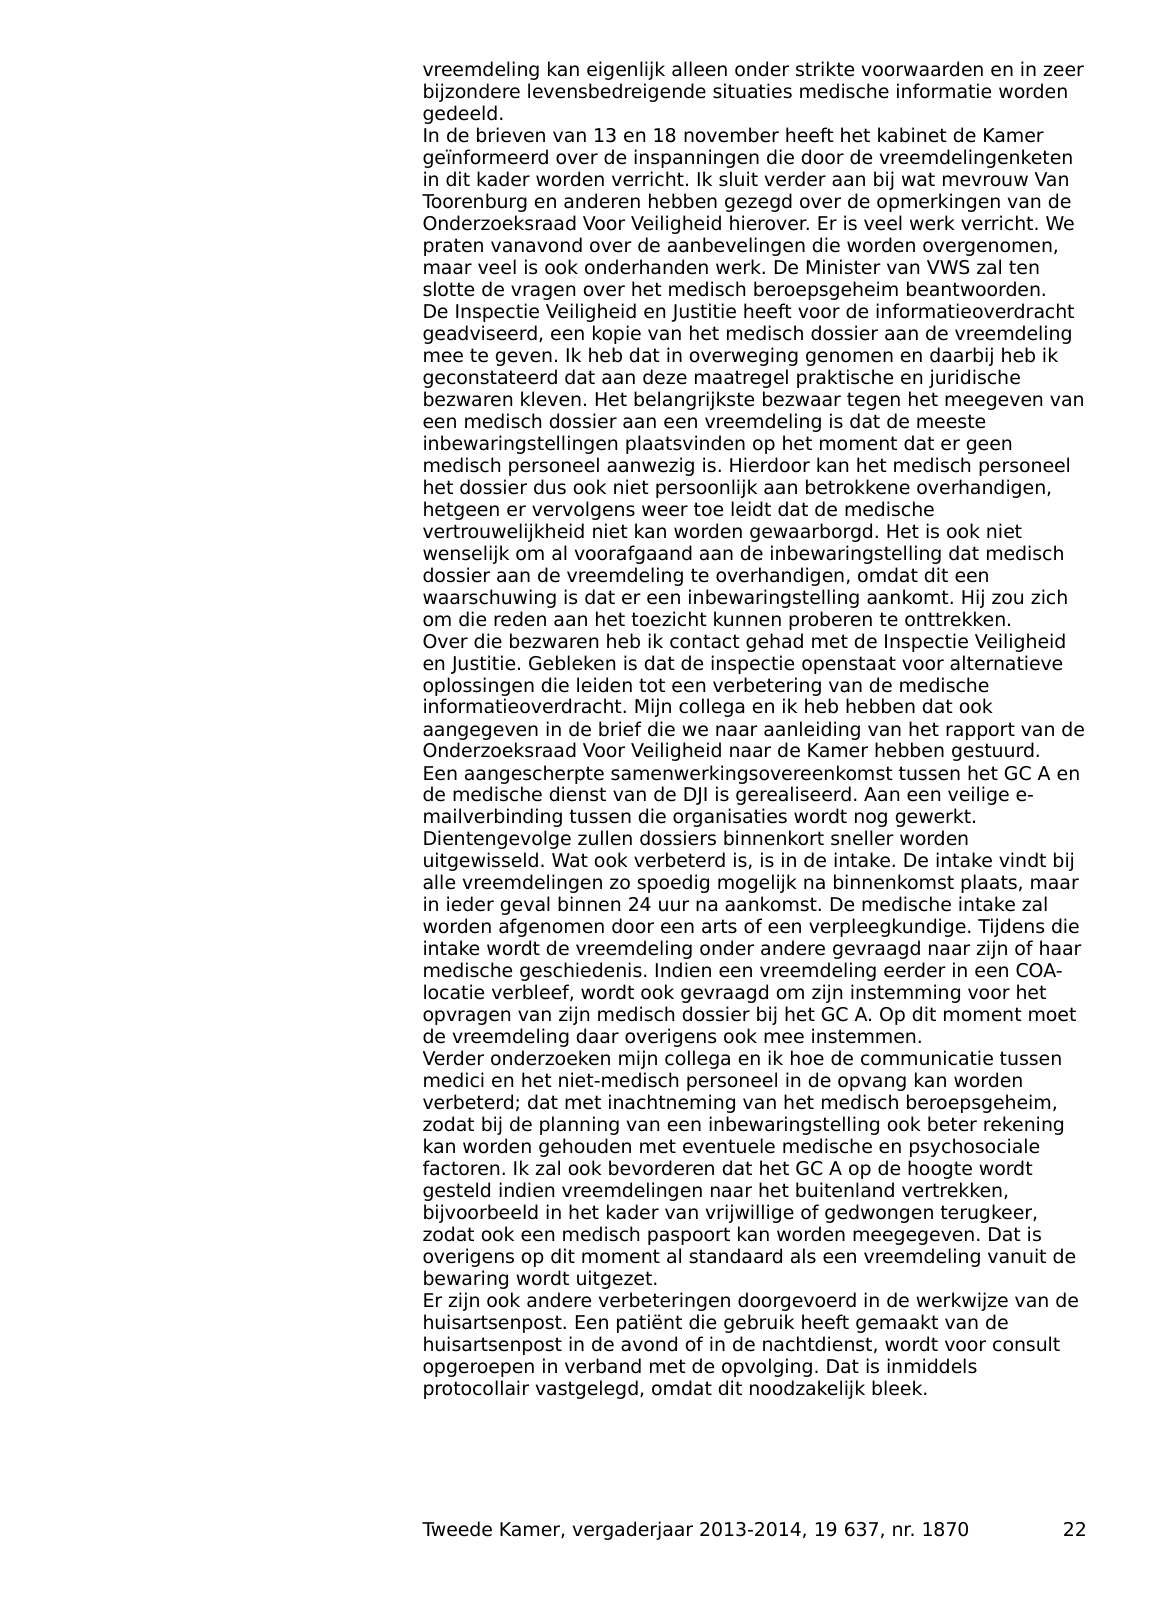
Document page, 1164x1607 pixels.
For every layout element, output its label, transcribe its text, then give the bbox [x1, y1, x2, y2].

text Er zijn ook andere verbeteringen doorgevoerd in de werkwijze van de huisartsenpost. Een patiënt die gebruik heeft gemaakt van de huisartsenpost in de avond of in de nachtdienst, wordt voor consult opgeroepen in verband met de opvolging. Dat is inmiddels protocollair vastgelegd, omdat dit noodzakelijk bleek. [422, 1290, 1087, 1400]
text Verder onderzoeken mijn collega en ik hoe de communicatie tussen medici en het niet-medisch personeel in de opvang kan worden verbeterd; dat met inachtneming van het medisch beroepsgeheim, zodat bij de planning van een inbewaringstelling ook beter rekening kan worden gehouden met eventuele medische en psychosociale factoren. Ik zal ook bevorderen dat het GC A op de hoogte wordt gesteld indien vreemdelingen naar het buitenland vertrekken, bijvoorbeeld in het kader van vrijwillige of gedwongen terugkeer, zodat ook een medisch paspoort kan worden meegegeven. Dat is overigens op dit moment al standaard als een vreemdeling vanuit de bewaring wordt uitgezet. [422, 1048, 1087, 1290]
text De Inspectie Veiligheid en Justitie heeft voor de informatieoverdracht geadviseerd, een kopie van het medisch dossier aan de vreemdeling mee te geven. Ik heb dat in overweging genomen en daarbij heb ik geconstateerd dat aan deze maatregel praktische en juridische bezwaren kleven. Het belangrijkste bezwaar tegen het meegeven van een medisch dossier aan een vreemdeling is dat de meeste inbewaringstellingen plaatsvinden op het moment dat er geen medisch personeel aanwezig is. Hierdoor kan het medisch personeel het dossier dus ook niet persoonlijk aan betrokkene overhandigen, hetgeen er vervolgens weer toe leidt dat de medische vertrouwelijkheid niet kan worden gewaarborgd. Het is ook niet wenselijk om al voorafgaand aan de inbewaringstelling dat medisch dossier aan de vreemdeling te overhandigen, omdat dit een waarschuwing is dat er een inbewaringstelling aankomt. Hij zou zich om die reden aan het toezicht kunnen proberen te onttrekken. [422, 301, 1087, 631]
text vreemdeling kan eigenlijk alleen onder strikte voorwaarden en in zeer bijzondere levensbedreigende situaties medische informatie worden gedeeld. [422, 59, 1087, 125]
text Over die bezwaren heb ik contact gehad met de Inspectie Veiligheid en Justitie. Gebleken is dat de inspectie openstaat voor alternatieve oplossingen die leiden tot een verbetering van de medische informatieoverdracht. Mijn collega en ik heb hebben dat ook aangegeven in de brief die we naar aanleiding van het rapport van de Onderzoeksraad Voor Veiligheid naar de Kamer hebben gestuurd. [422, 631, 1087, 762]
text In de brieven van 13 en 18 november heeft het kabinet de Kamer geïnformeerd over de inspanningen die door de vreemdelingenketen in dit kader worden verricht. Ik sluit verder aan bij wat mevrouw Van Toorenburg en anderen hebben gezegd over de opmerkingen van de Onderzoeksraad Voor Veiligheid hierover. Er is veel werk verricht. We praten vanavond over de aanbevelingen die worden overgenomen, maar veel is ook onderhanden werk. De Minister van VWS zal ten slotte de vragen over het medisch beroepsgeheim beantwoorden. [422, 125, 1087, 301]
text Een aangescherpte samenwerkingsovereenkomst tussen het GC A en de medische dienst van de DJI is gerealiseerd. Aan een veilige e-mailverbinding tussen die organisaties wordt nog gewerkt. Dientengevolge zullen dossiers binnenkort sneller worden uitgewisseld. Wat ook verbeterd is, is in de intake. De intake vindt bij alle vreemdelingen zo spoedig mogelijk na binnenkomst plaats, maar in ieder geval binnen 24 uur na aankomst. De medische intake zal worden afgenomen door een arts of een verpleegkundige. Tijdens die intake wordt de vreemdeling onder andere gevraagd naar zijn of haar medische geschiedenis. Indien een vreemdeling eerder in een COA-locatie verbleef, wordt ook gevraagd om zijn instemming voor het opvragen van zijn medisch dossier bij het GC A. Op dit moment moet de vreemdeling daar overigens ook mee instemmen. [422, 762, 1087, 1048]
